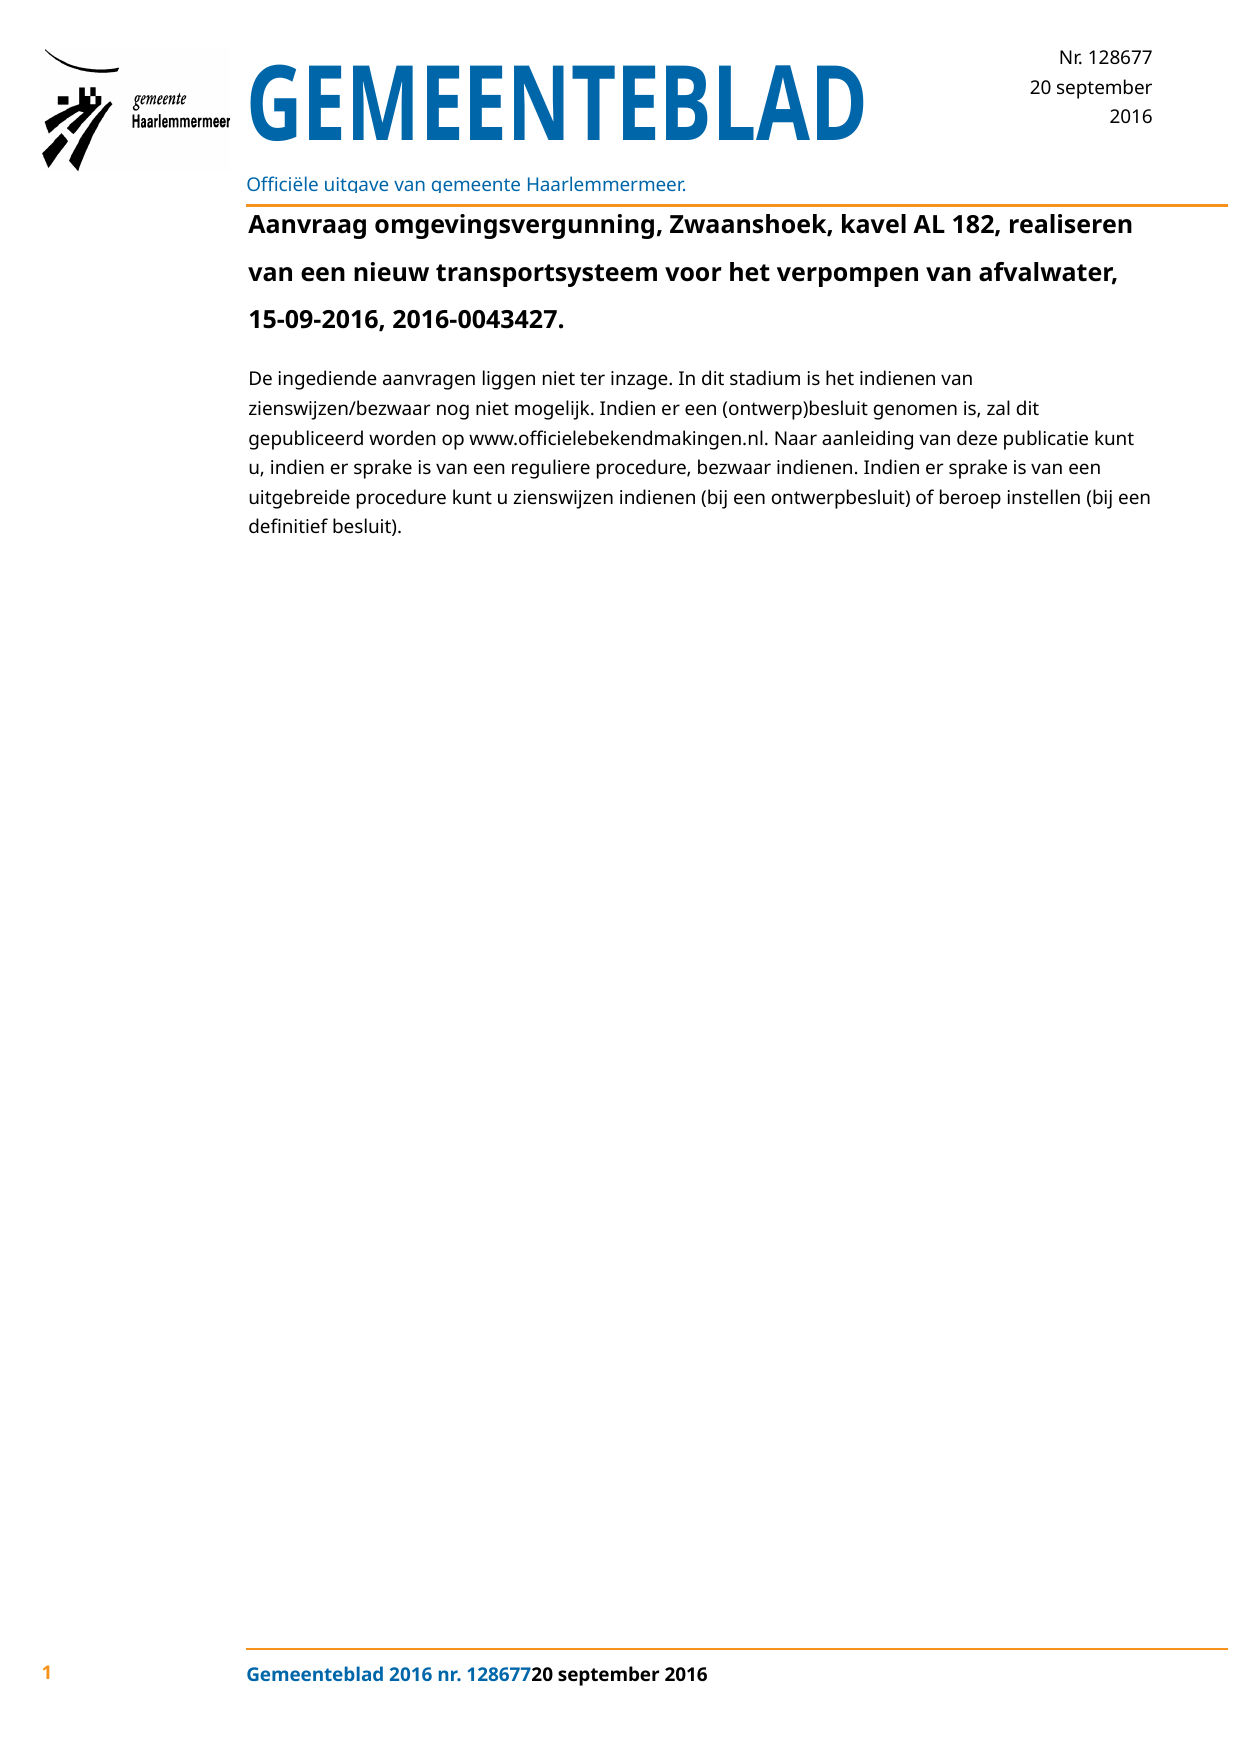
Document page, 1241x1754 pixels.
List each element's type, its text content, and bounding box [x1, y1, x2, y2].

text Aanvraag omgevingsvergunning, Zwaanshoek, kavel AL 182, realiseren van een nieuw transportsysteem voor het verpompen van afvalwater, 15-09-2016, 2016-0043427. [248, 207, 1152, 336]
picture [41, 47, 231, 172]
text De ingediende aanvragen liggen niet ter inzage. In dit stadium is het indienen van zienswijzen/bezwaar nog niet mogelijk. Indien er een (ontwerp)besluit genomen is, zal dit gepubliceerd worden op www.officielebekendmakingen.nl. Naar aanleiding van deze publicatie kunt u, indien er sprake is van een reguliere procedure, bezwaar indienen. Indien er sprake is van een uitgebreide procedure kunt u zienswijzen indienen (bij een ontwerpbesluit) of beroep instellen (bij een definitief besluit). [248, 366, 1152, 539]
